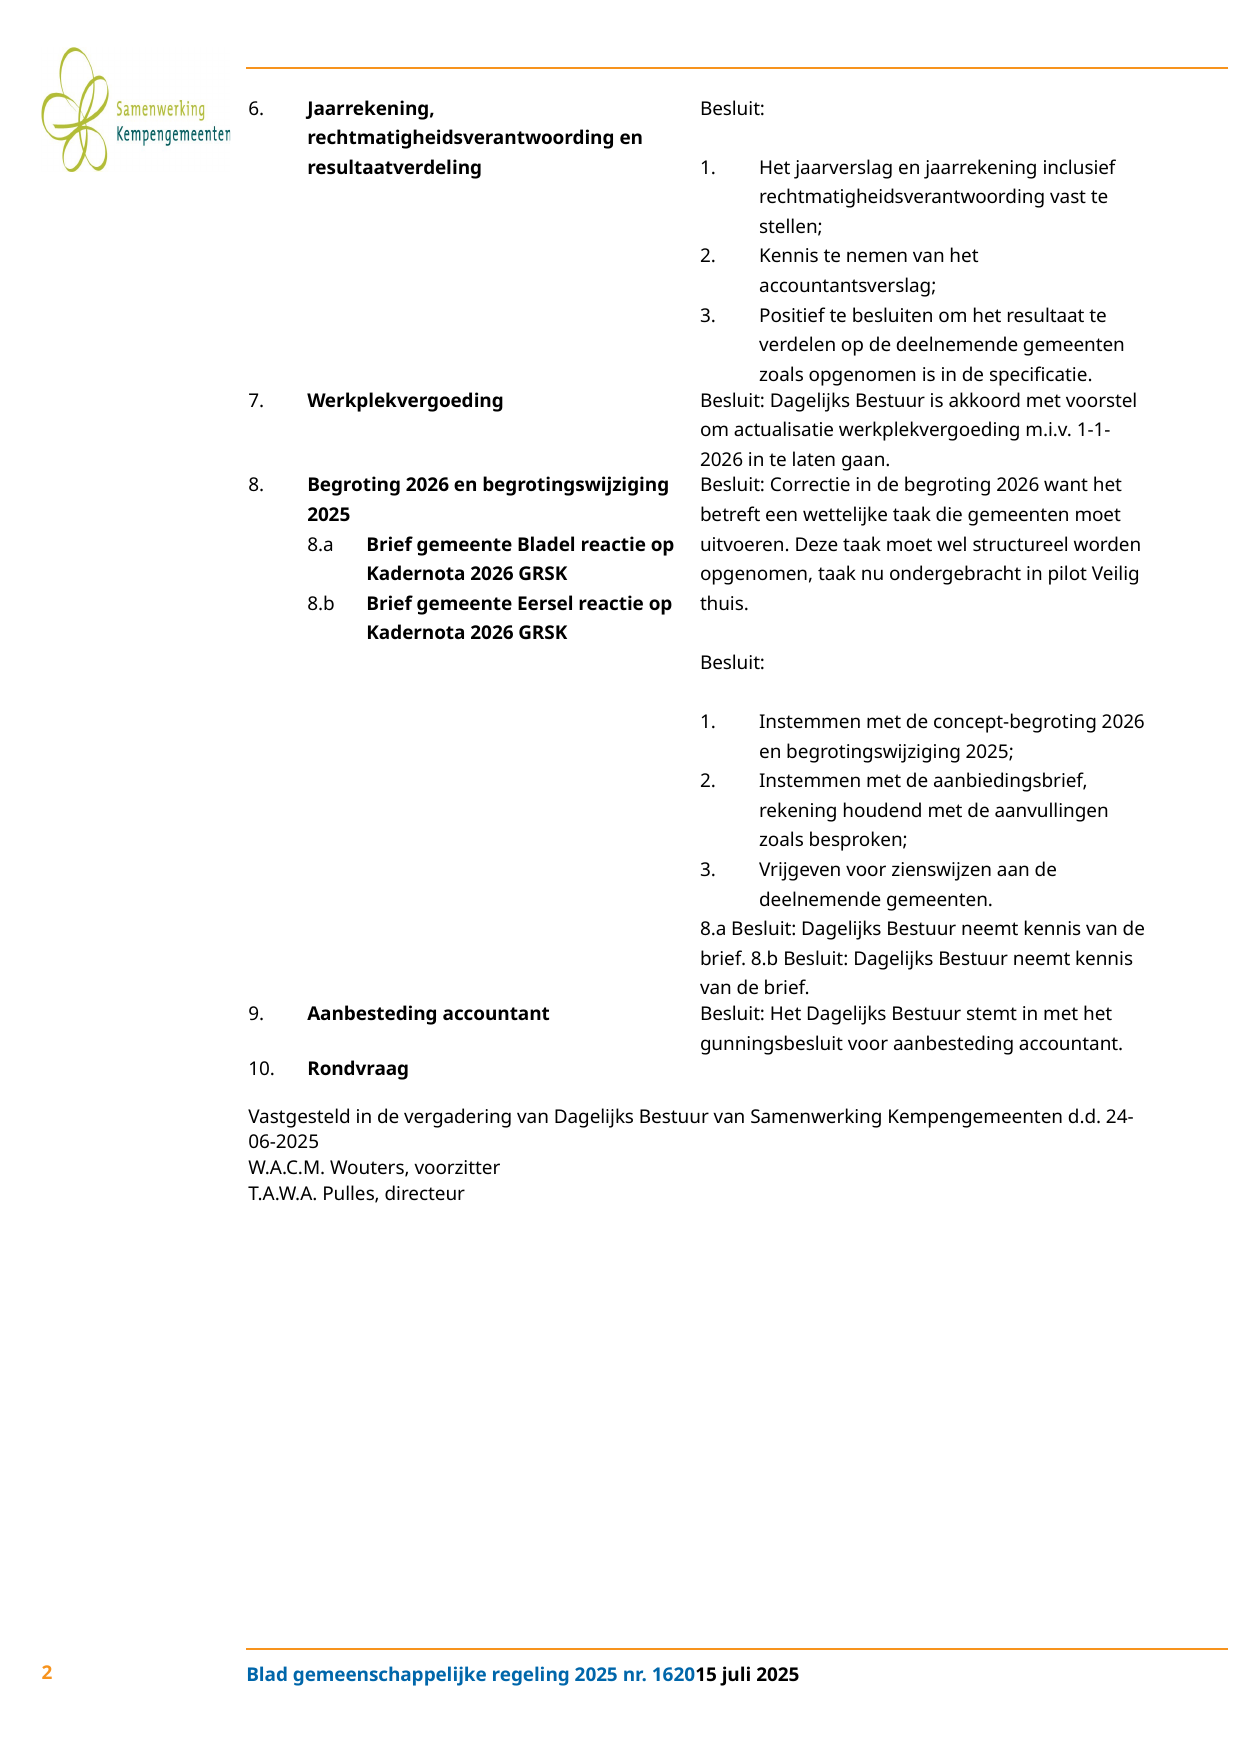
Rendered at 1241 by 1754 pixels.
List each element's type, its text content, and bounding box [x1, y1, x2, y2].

table_cell Werkplekvergoeding [248, 387, 700, 472]
table_cell Aanbesteding accountant [248, 1000, 700, 1056]
picture [41, 47, 231, 172]
text Vastgesteld in de vergadering van Dagelijks Bestuur van Samenwerking Kempengemeenten d.d. 24-06-2025 [248, 1103, 1152, 1154]
table_cell Besluit: Correctie in de begroting 2026 want het betreft een wettelijke taak die gemeenten moet uitvoeren. Deze taak moet wel structureel worden opgenomen, taak nu ondergebracht in pilot Veilig thuis. Besluit: Instemmen met de concept-begroting 2026 en begrotingswijziging 2025; Instemmen met de aanbiedingsbrief, rekening houdend met de aanvullingen zoals besproken; Vrijgeven voor zienswijzen aan de deelnemende gemeenten. 8.a Besluit: Dagelijks Bestuur neemt kennis van de brief. 8.b Besluit: Dagelijks Bestuur neemt kennis van de brief. [700, 472, 1152, 1000]
text T.A.W.A. Pulles, directeur [248, 1180, 1152, 1206]
table_cell [700, 1056, 1152, 1081]
table_cell Jaarrekening, rechtmatigheidsverantwoording en resultaatverdeling [248, 95, 700, 387]
text W.A.C.M. Wouters, voorzitter [248, 1154, 1152, 1180]
table_cell Besluit: Het jaarverslag en jaarrekening inclusief rechtmatigheidsverantwoording vast te stellen; Kennis te nemen van het accountantsverslag; Positief te besluiten om het resultaat te verdelen op de deelnemende gemeenten zoals opgenomen is in de specificatie. [700, 95, 1152, 387]
table_cell Rondvraag [248, 1056, 700, 1081]
table_cell Begroting 2026 en begrotingswijziging 2025 Brief gemeente Bladel reactie op Kadernota 2026 GRSK Brief gemeente Eersel reactie op Kadernota 2026 GRSK [248, 472, 700, 1000]
table_cell Besluit: Het Dagelijks Bestuur stemt in met het gunningsbesluit voor aanbesteding accountant. [700, 1000, 1152, 1056]
table_cell Besluit: Dagelijks Bestuur is akkoord met voorstel om actualisatie werkplekvergoeding m.i.v. 1-1-2026 in te laten gaan. [700, 387, 1152, 472]
